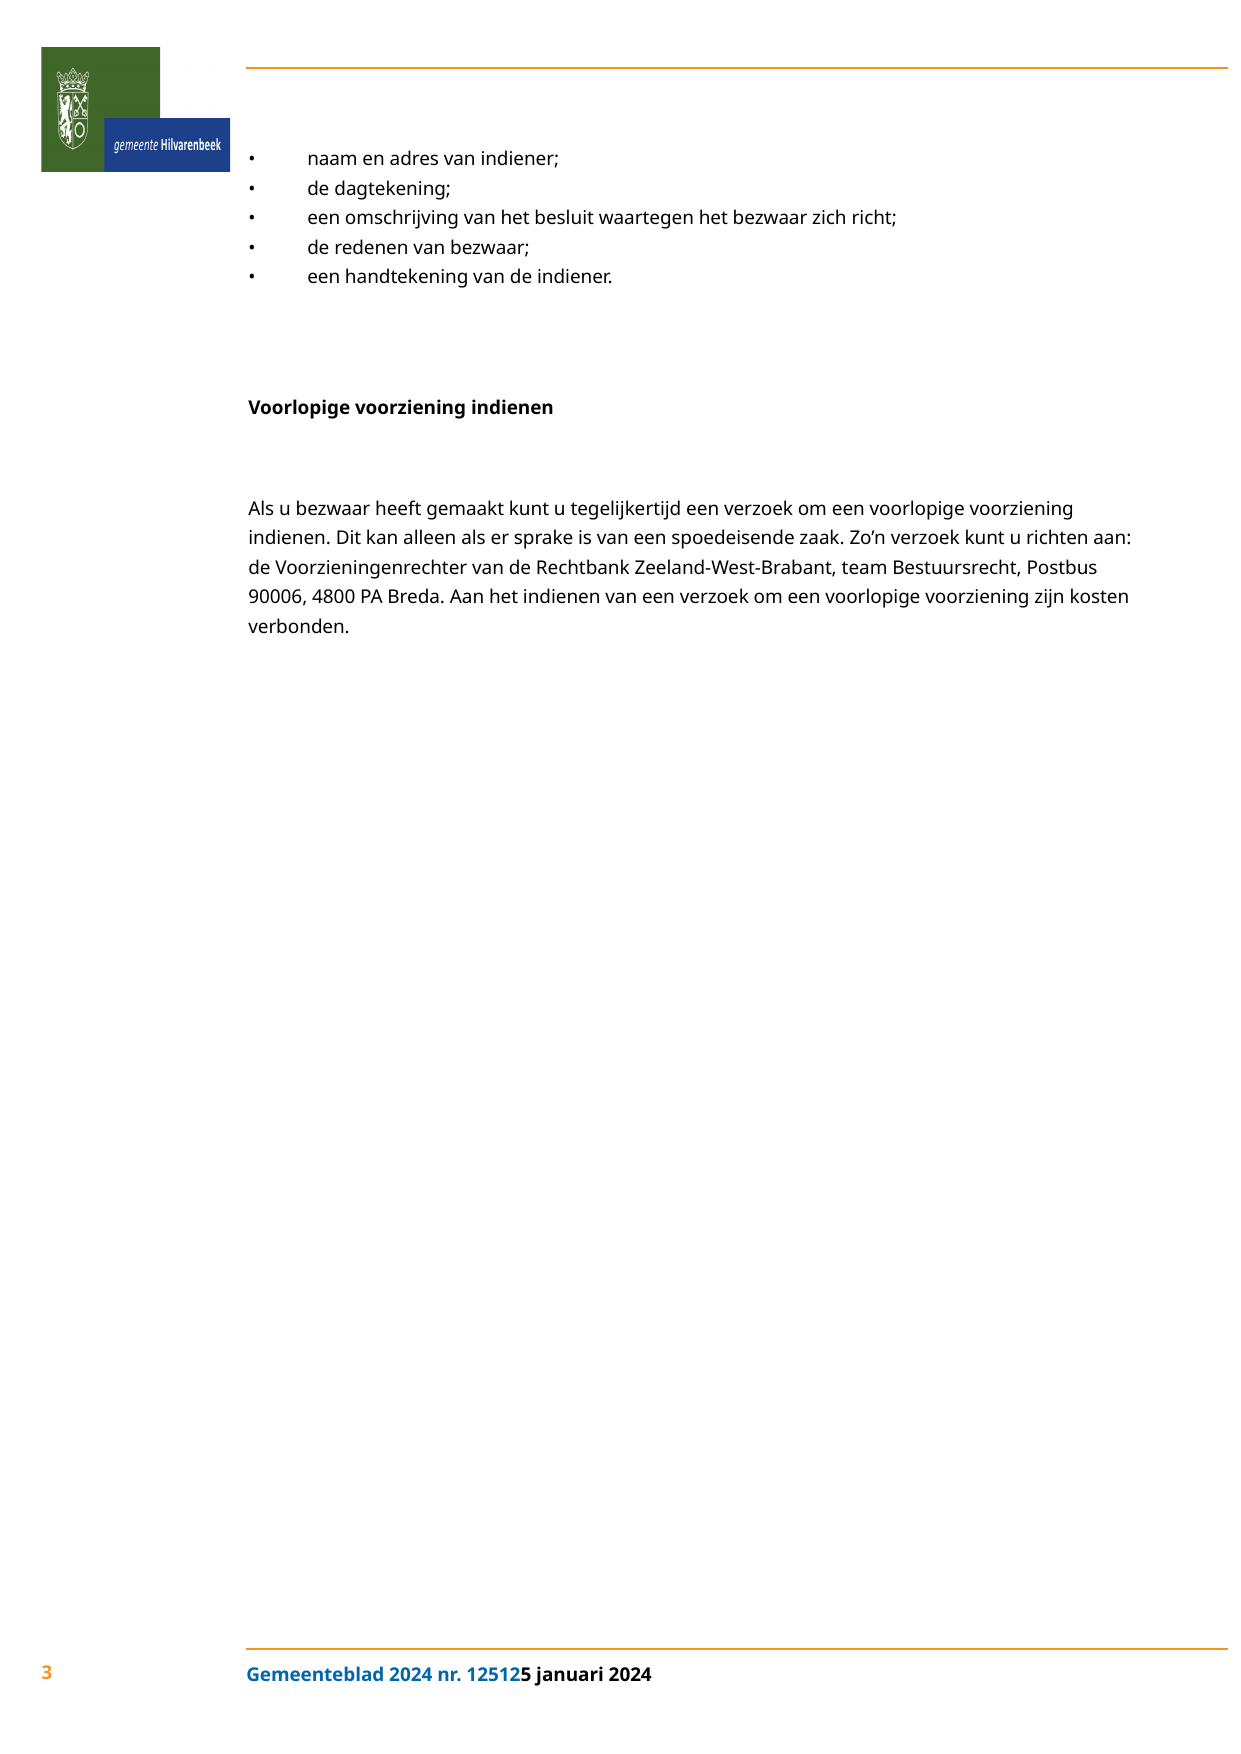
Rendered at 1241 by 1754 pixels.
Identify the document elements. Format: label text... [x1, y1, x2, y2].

list een handtekening van de indiener. [248, 263, 1152, 289]
text Voorlopige voorziening indienen [248, 394, 1152, 420]
list een omschrijving van het besluit waartegen het bezwaar zich richt; [248, 204, 1152, 230]
list de dagtekening; [248, 175, 1152, 201]
list naam en adres van indiener; [248, 145, 1152, 171]
list de redenen van bezwaar; [248, 234, 1152, 260]
text Als u bezwaar heeft gemaakt kunt u tegelijkertijd een verzoek om een voorlopige voorziening indienen. Dit kan alleen als er sprake is van een spoedeisende zaak. Zo’n verzoek kunt u richten aan: de Voorzieningenrechter van de Rechtbank Zeeland-West-Brabant, team Bestuursrecht, Postbus 90006, 4800 PA Breda. Aan het indienen van een verzoek om een voorlopige voorziening zijn kosten verbonden. [248, 495, 1152, 639]
picture [41, 47, 231, 172]
